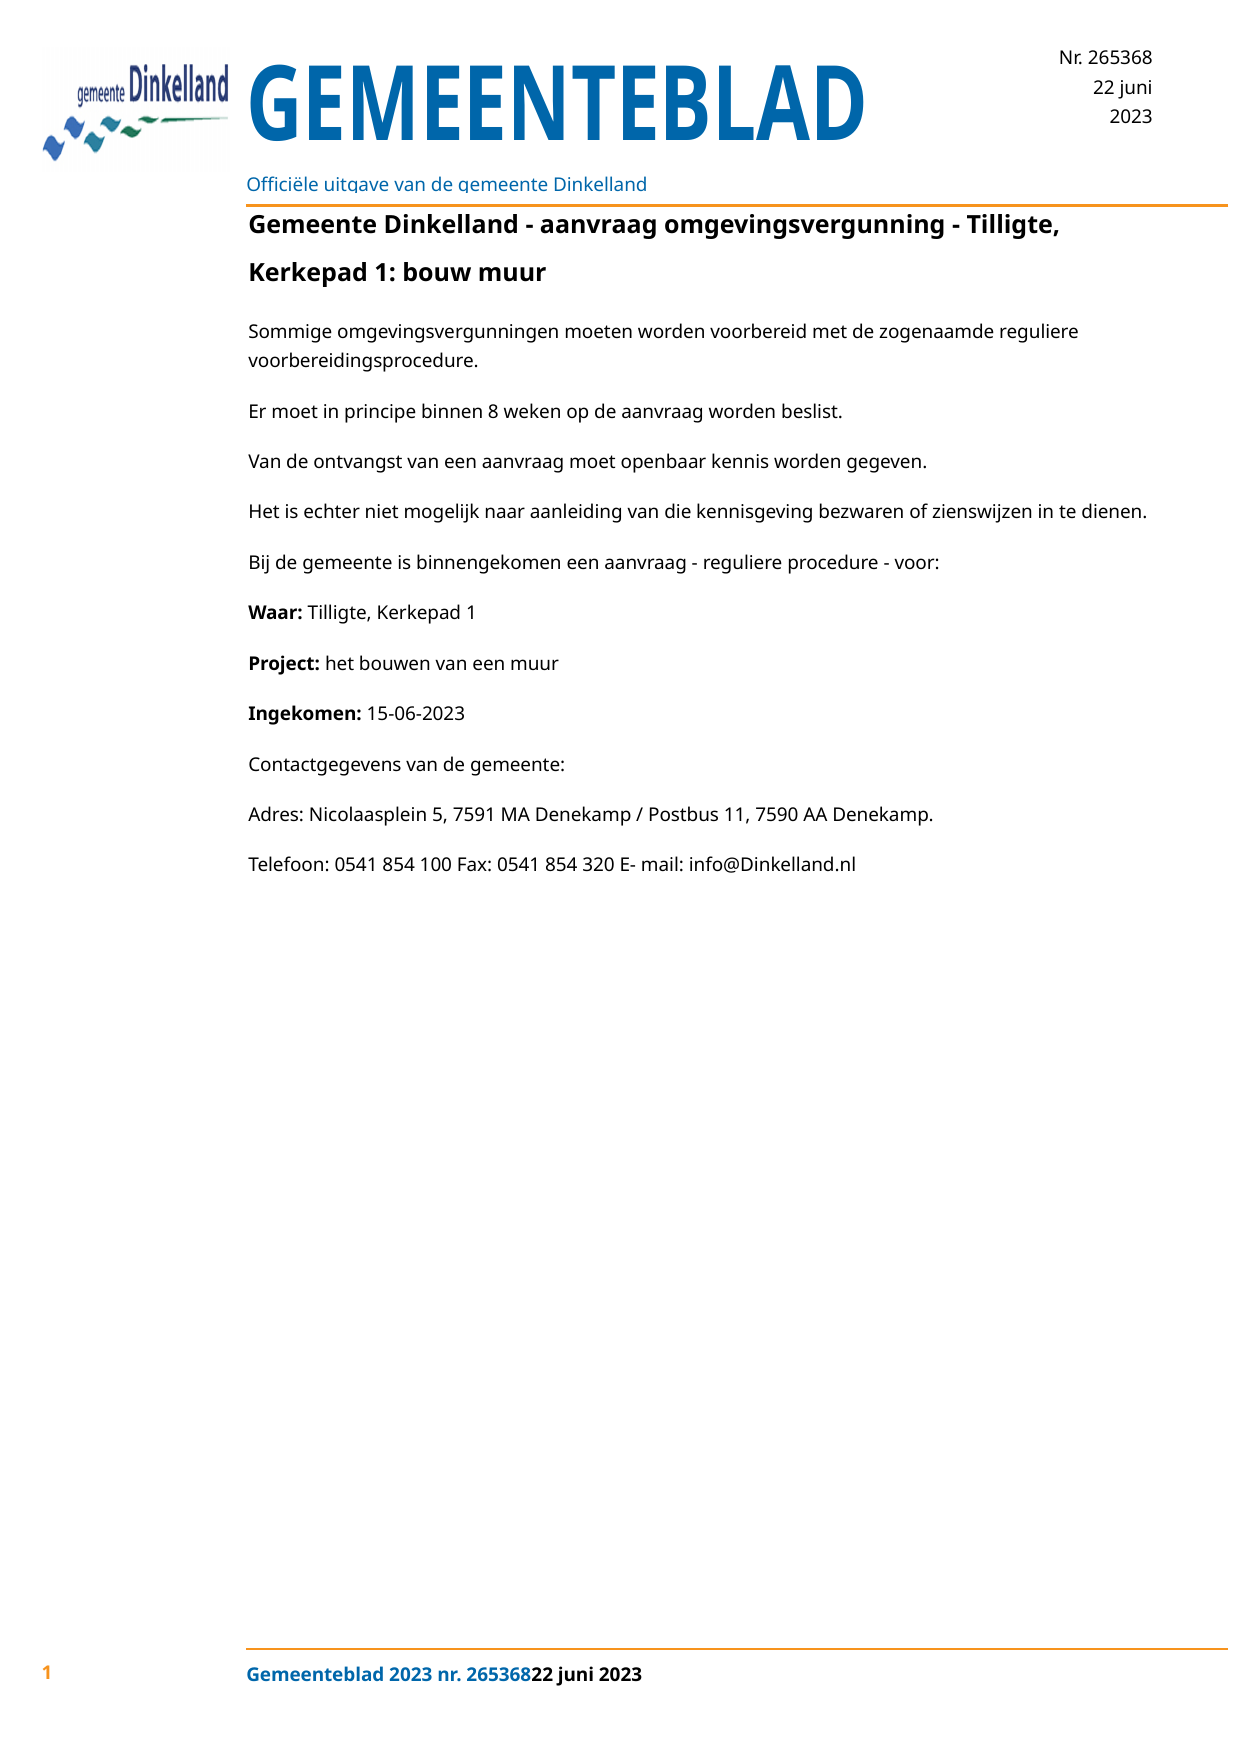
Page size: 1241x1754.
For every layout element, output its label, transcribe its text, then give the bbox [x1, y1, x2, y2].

text Waar: Tilligte, Kerkepad 1 [248, 599, 1152, 625]
text Van de ontvangst van een aanvraag moet openbaar kennis worden gegeven. [248, 448, 1152, 474]
text Telefoon: 0541 854 100 Fax: 0541 854 320 E- mail: info@Dinkelland.nl [248, 852, 1152, 877]
text Er moet in principe binnen 8 weken op de aanvraag worden beslist. [248, 398, 1152, 424]
text Adres: Nicolaasplein 5, 7591 MA Denekamp / Postbus 11, 7590 AA Denekamp. [248, 801, 1152, 827]
text Contactgegevens van de gemeente: [248, 751, 1152, 777]
text Project: het bouwen van een muur [248, 650, 1152, 676]
text Het is echter niet mogelijk naar aanleiding van die kennisgeving bezwaren of zienswijzen in te dienen. [248, 499, 1152, 524]
text Ingekomen: 15-06-2023 [248, 700, 1152, 726]
picture [41, 47, 231, 172]
text Bij de gemeente is binnengekomen een aanvraag - reguliere procedure - voor: [248, 549, 1152, 575]
text Gemeente Dinkelland - aanvraag omgevingsvergunning - Tilligte, Kerkepad 1: bouw muur [248, 207, 1152, 288]
text Sommige omgevingsvergunningen moeten worden voorbereid met de zogenaamde reguliere voorbereidingsprocedure. [248, 318, 1152, 373]
